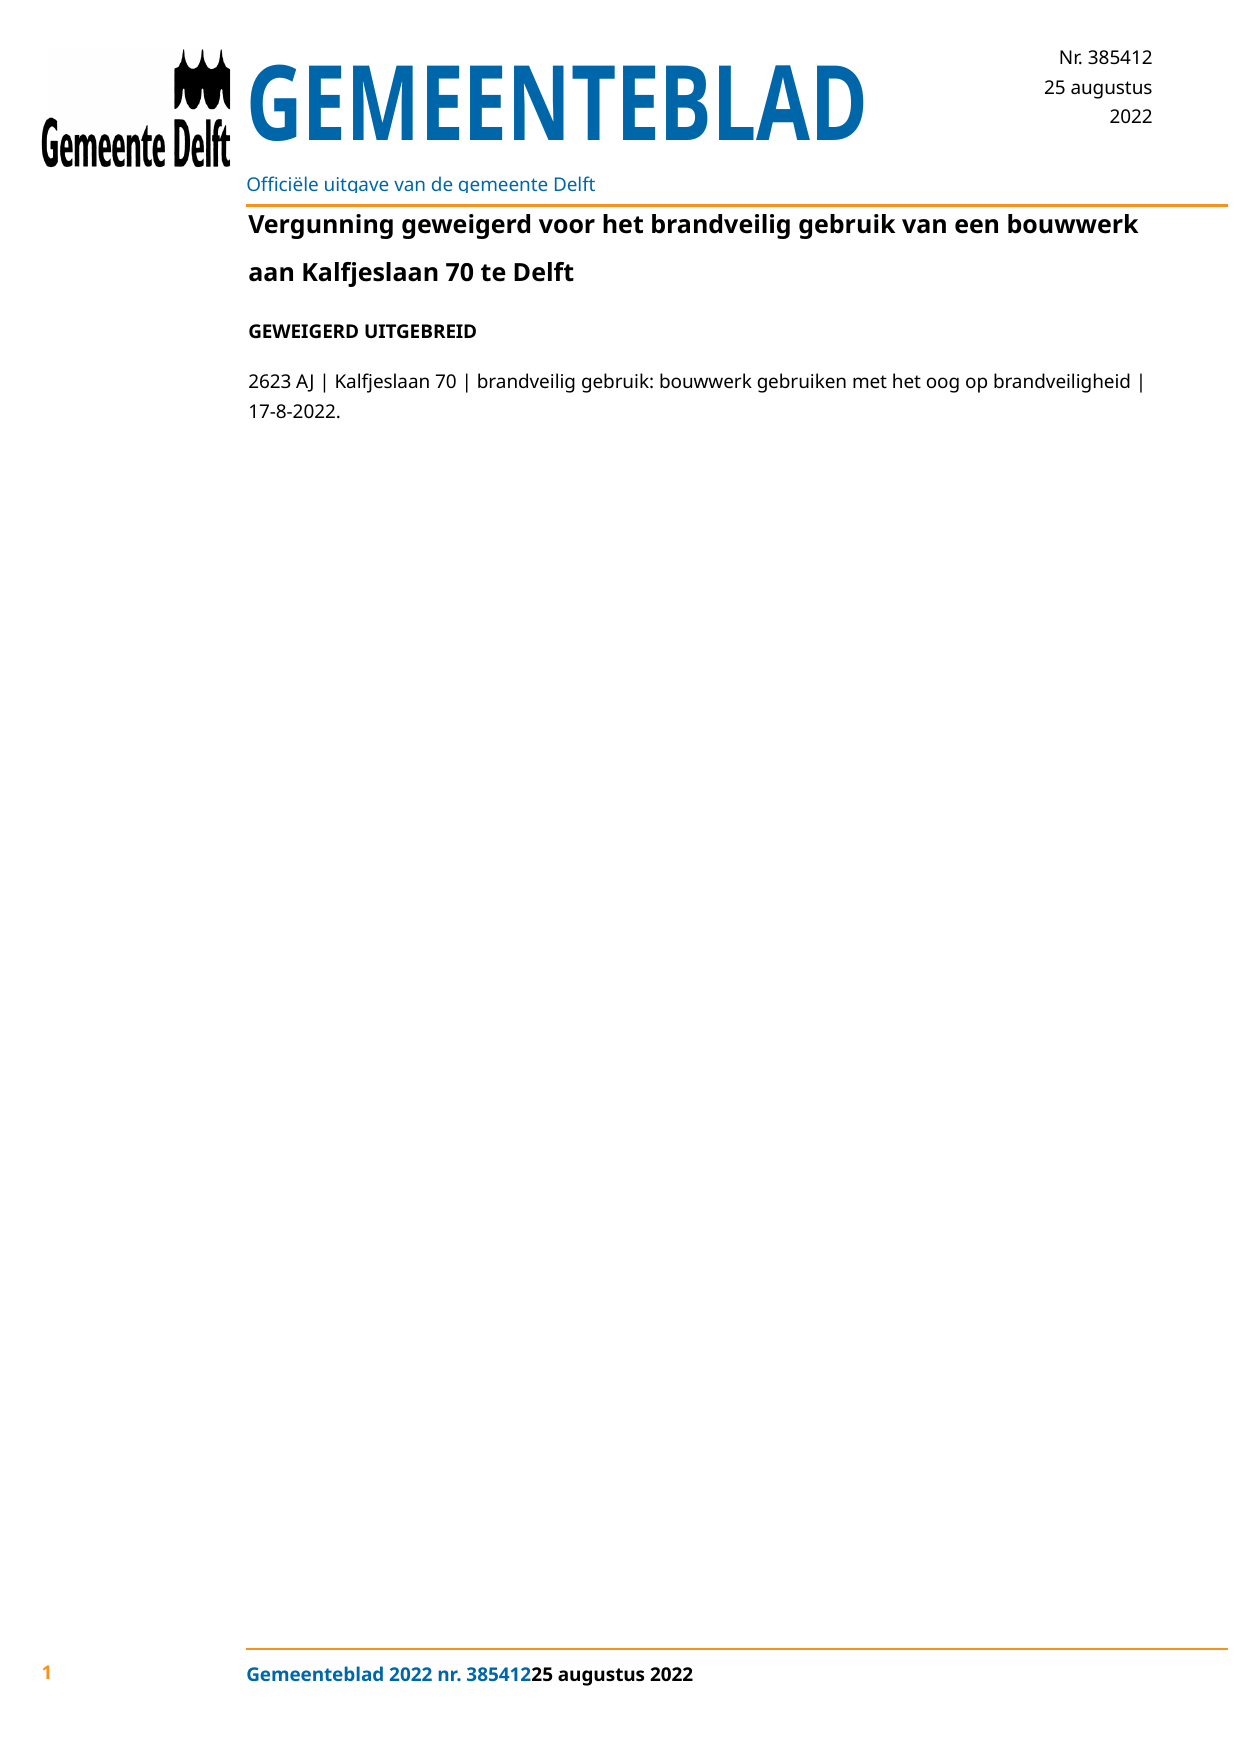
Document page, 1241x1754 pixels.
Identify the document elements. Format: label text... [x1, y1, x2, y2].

text GEWEIGERD UITGEBREID [248, 318, 1152, 344]
picture [41, 47, 231, 172]
text Vergunning geweigerd voor het brandveilig gebruik van een bouwwerk aan Kalfjeslaan 70 te Delft [248, 207, 1152, 288]
text 2623 AJ | Kalfjeslaan 70 | brandveilig gebruik: bouwwerk gebruiken met het oog op brandveiligheid | 17-8-2022. [248, 368, 1152, 424]
